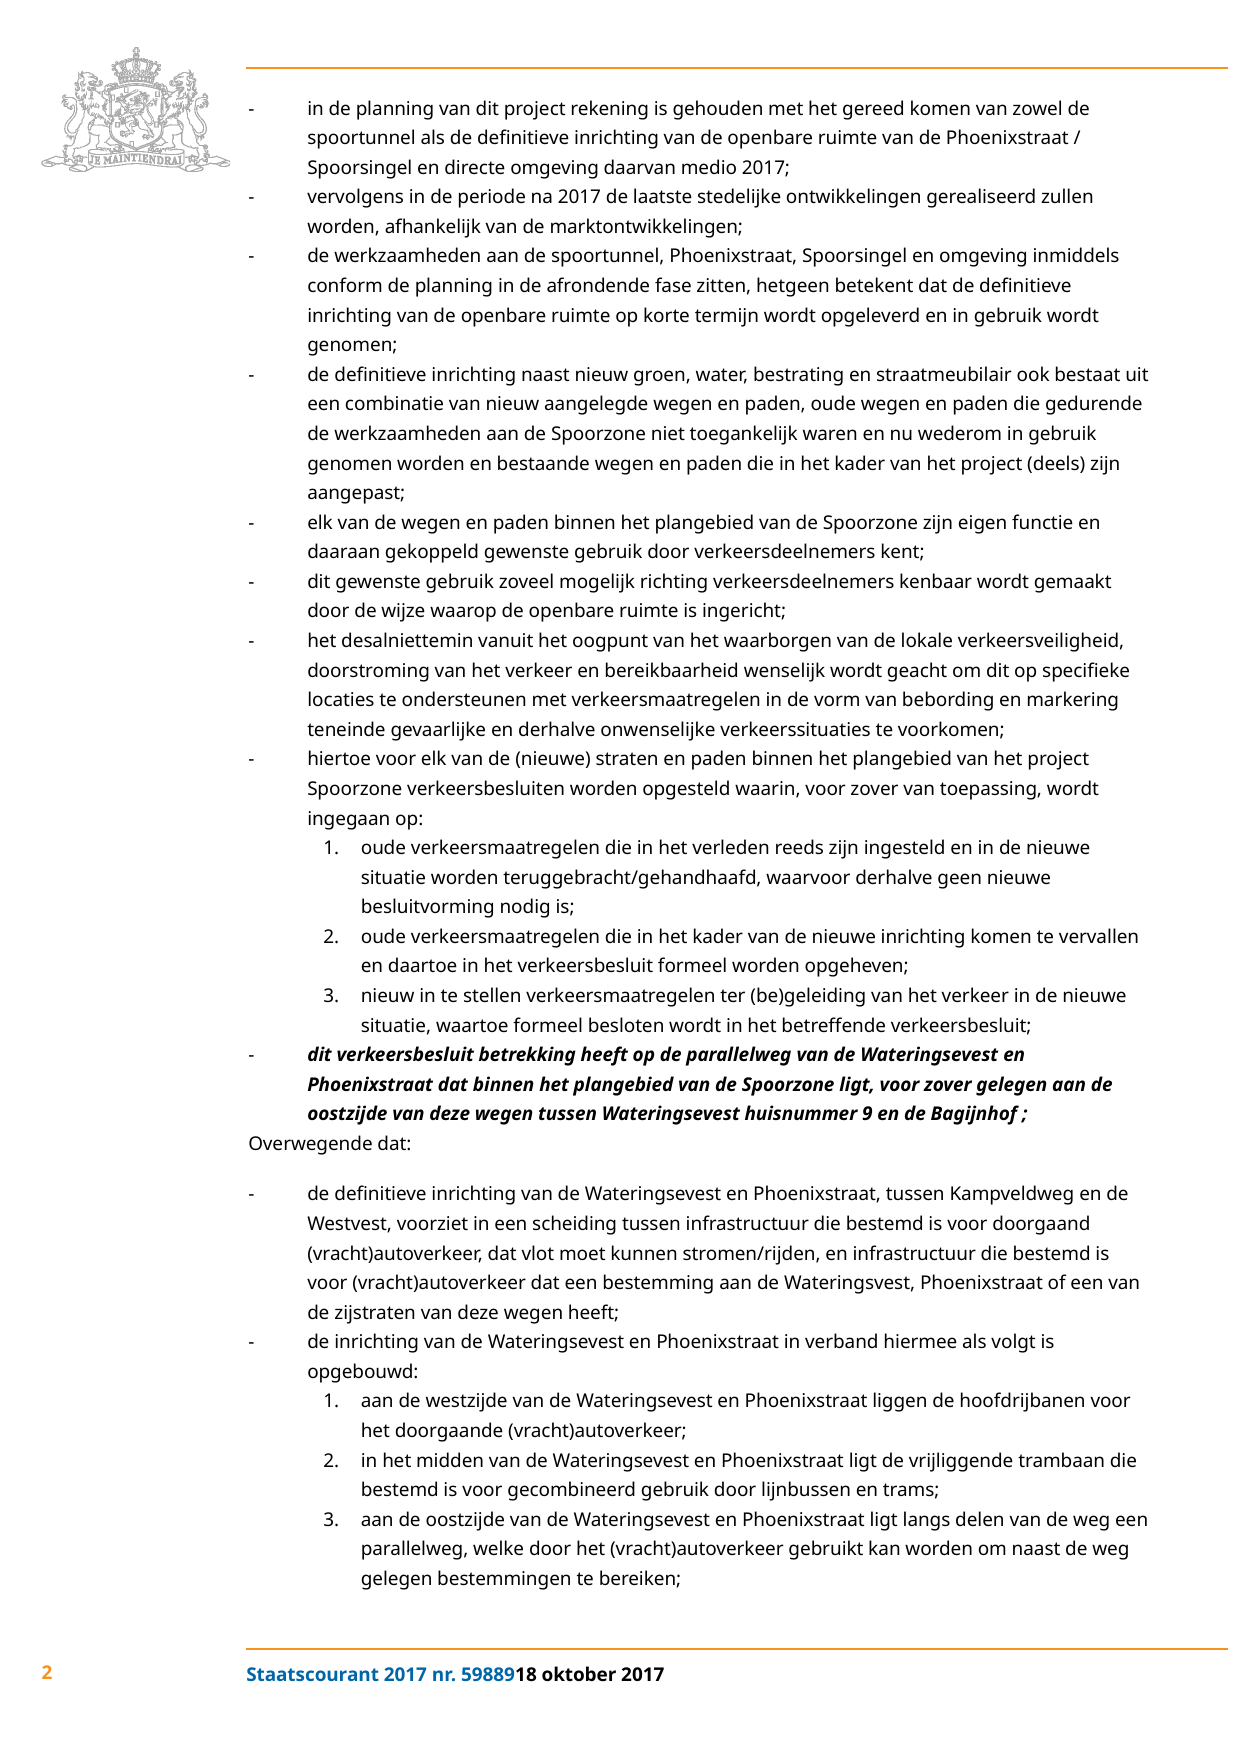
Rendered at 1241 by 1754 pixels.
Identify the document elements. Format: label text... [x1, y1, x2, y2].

list het desalniettemin vanuit het oogpunt van het waarborgen van de lokale verkeersveiligheid, doorstroming van het verkeer en bereikbaarheid wenselijk wordt geacht om dit op specifieke locaties te ondersteunen met verkeersmaatregelen in de vorm van bebording en markering teneinde gevaarlijke en derhalve onwenselijke verkeerssituaties te voorkomen; [248, 627, 1152, 742]
list dit gewenste gebruik zoveel mogelijk richting verkeersdeelnemers kenbaar wordt gemaakt door de wijze waarop de openbare ruimte is ingericht; [248, 568, 1152, 623]
list in de planning van dit project rekening is gehouden met het gereed komen van zowel de spoortunnel als de definitieve inrichting van de openbare ruimte van de Phoenixstraat / Spoorsingel en directe omgeving daarvan medio 2017; [248, 95, 1152, 180]
list vervolgens in de periode na 2017 de laatste stedelijke ontwikkelingen gerealiseerd zullen worden, afhankelijk van de marktontwikkelingen; [248, 183, 1152, 239]
list de definitieve inrichting van de Wateringsevest en Phoenixstraat, tussen Kampveldweg en de Westvest, voorziet in een scheiding tussen infrastructuur die bestemd is voor doorgaand (vracht)autoverkeer, dat vlot moet kunnen stromen/rijden, en infrastructuur die bestemd is voor (vracht)autoverkeer dat een bestemming aan de Wateringsvest, Phoenixstraat of een van de zijstraten van deze wegen heeft; [248, 1181, 1152, 1325]
list de definitieve inrichting naast nieuw groen, water, bestrating en straatmeubilair ook bestaat uit een combinatie van nieuw aangelegde wegen en paden, oude wegen en paden die gedurende de werkzaamheden aan de Spoorzone niet toegankelijk waren en nu wederom in gebruik genomen worden en bestaande wegen en paden die in het kader van het project (deels) zijn aangepast; [248, 361, 1152, 505]
list aan de westzijde van de Wateringsevest en Phoenixstraat liggen de hoofdrijbanen voor het doorgaande (vracht)autoverkeer; [323, 1388, 1152, 1443]
list oude verkeersmaatregelen die in het verleden reeds zijn ingesteld en in de nieuwe situatie worden teruggebracht/gehandhaafd, waarvoor derhalve geen nieuwe besluitvorming nodig is; [323, 834, 1152, 919]
list aan de oostzijde van de Wateringsevest en Phoenixstraat ligt langs delen van de weg een parallelweg, welke door het (vracht)autoverkeer gebruikt kan worden om naast de weg gelegen bestemmingen te bereiken; [323, 1506, 1152, 1591]
list nieuw in te stellen verkeersmaatregelen ter (be)geleiding van het verkeer in de nieuwe situatie, waartoe formeel besloten wordt in het betreffende verkeersbesluit; [323, 982, 1152, 1038]
list oude verkeersmaatregelen die in het kader van de nieuwe inrichting komen te vervallen en daartoe in het verkeersbesluit formeel worden opgeheven; [323, 923, 1152, 978]
list hiertoe voor elk van de (nieuwe) straten en paden binnen het plangebied van het project Spoorzone verkeersbesluiten worden opgesteld waarin, voor zover van toepassing, wordt ingegaan op: [248, 746, 1152, 831]
text Overwegende dat: [248, 1130, 1152, 1156]
picture [41, 47, 231, 172]
list elk van de wegen en paden binnen het plangebied van de Spoorzone zijn eigen functie en daaraan gekoppeld gewenste gebruik door verkeersdeelnemers kent; [248, 509, 1152, 564]
list dit verkeersbesluit betrekking heeft op de parallelweg van de Wateringsevest en Phoenixstraat dat binnen het plangebied van de Spoorzone ligt, voor zover gelegen aan de oostzijde van deze wegen tussen Wateringsevest huisnummer 9 en de Bagijnhof ; [248, 1041, 1152, 1126]
list in het midden van de Wateringsevest en Phoenixstraat ligt de vrijliggende trambaan die bestemd is voor gecombineerd gebruik door lijnbussen en trams; [323, 1447, 1152, 1502]
list de werkzaamheden aan de spoortunnel, Phoenixstraat, Spoorsingel en omgeving inmiddels conform de planning in de afrondende fase zitten, hetgeen betekent dat de definitieve inrichting van de openbare ruimte op korte termijn wordt opgeleverd en in gebruik wordt genomen; [248, 243, 1152, 357]
list de inrichting van de Wateringsevest en Phoenixstraat in verband hiermee als volgt is opgebouwd: [248, 1328, 1152, 1384]
